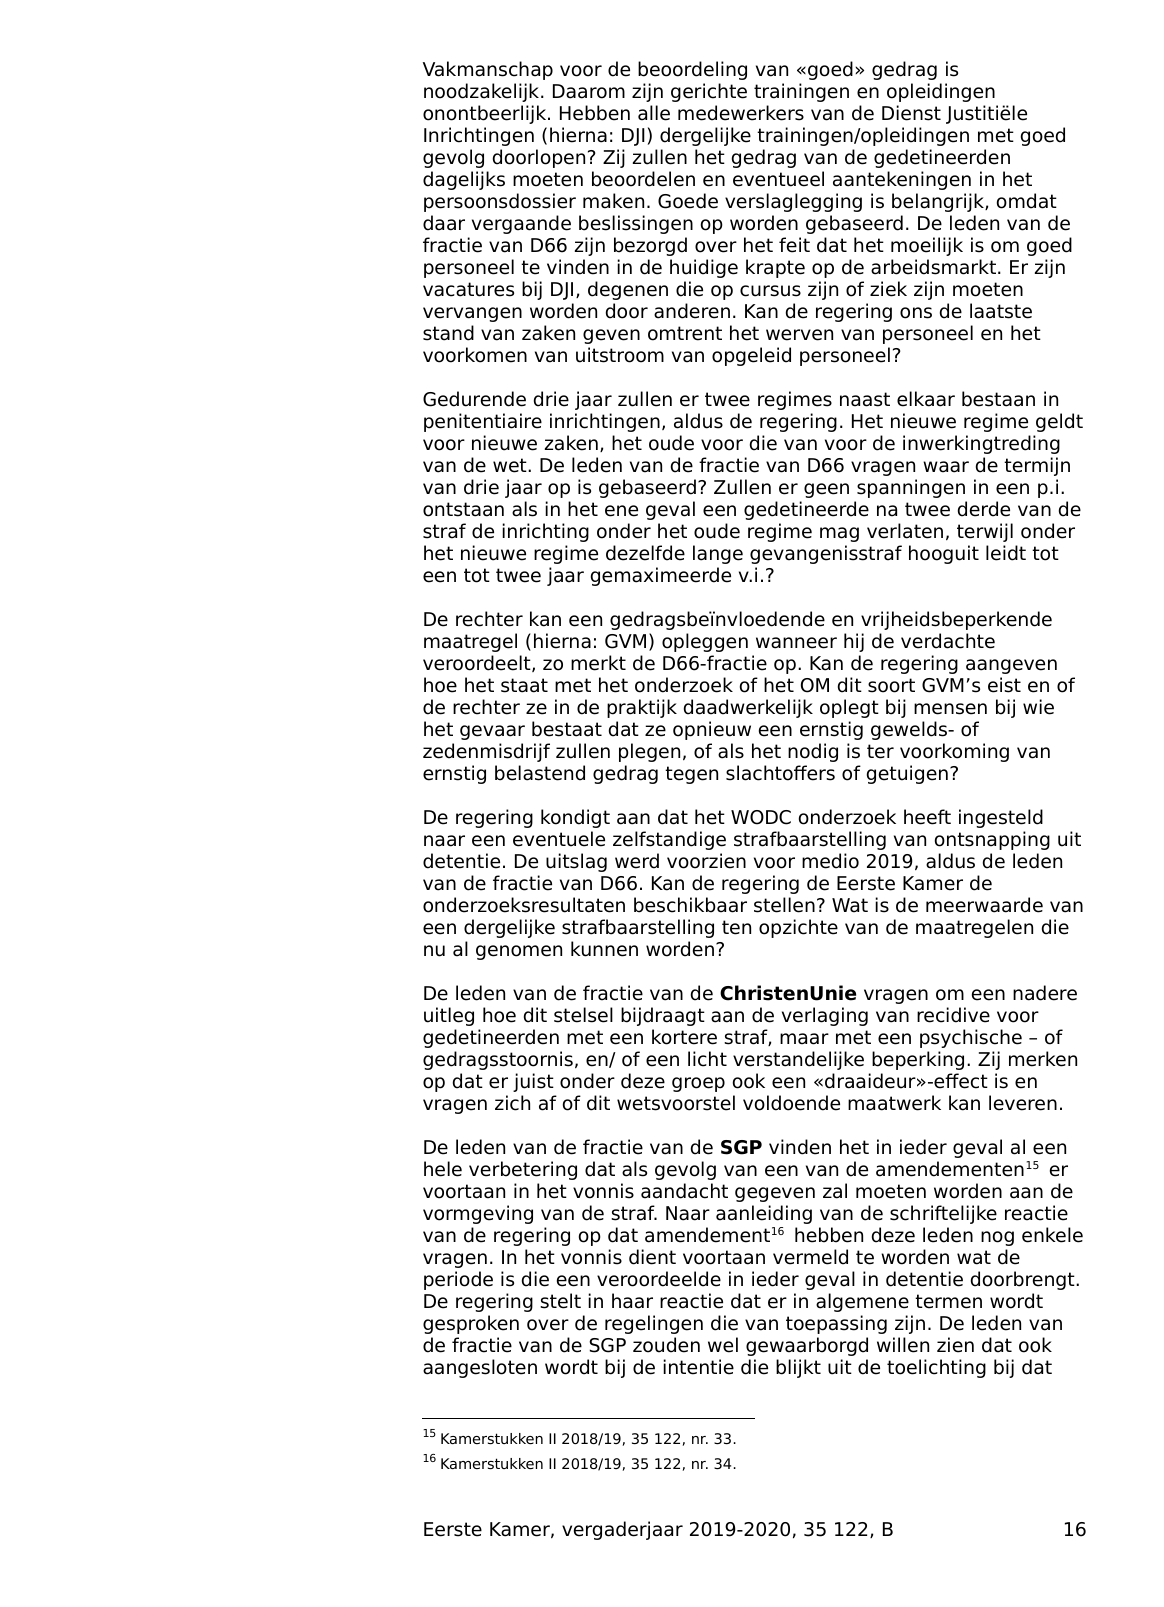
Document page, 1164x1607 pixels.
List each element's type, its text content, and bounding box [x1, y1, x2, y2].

text Vakmanschap voor de beoordeling van «goed» gedrag is noodzakelijk. Daarom zijn gerichte trainingen en opleidingen onontbeerlijk. Hebben alle medewerkers van de Dienst Justitiële Inrichtingen (hierna: DJI) dergelijke trainingen/opleidingen met goed gevolg doorlopen? Zij zullen het gedrag van de gedetineerden dagelijks moeten beoordelen en eventueel aantekeningen in het persoonsdossier maken. Goede verslaglegging is belangrijk, omdat daar vergaande beslissingen op worden gebaseerd. De leden van de fractie van D66 zijn bezorgd over het feit dat het moeilijk is om goed personeel te vinden in de huidige krapte op de arbeidsmarkt. Er zijn vacatures bij DJI, degenen die op cursus zijn of ziek zijn moeten vervangen worden door anderen. Kan de regering ons de laatste stand van zaken geven omtrent het werven van personeel en het voorkomen van uitstroom van opgeleid personeel? [422, 59, 1087, 367]
text De regering kondigt aan dat het WODC onderzoek heeft ingesteld naar een eventuele zelfstandige strafbaarstelling van ontsnapping uit detentie. De uitslag werd voorzien voor medio 2019, aldus de leden van de fractie van D66. Kan de regering de Eerste Kamer de onderzoeksresultaten beschikbaar stellen? Wat is de meerwaarde van een dergelijke strafbaarstelling ten opzichte van de maatregelen die nu al genomen kunnen worden? [422, 807, 1087, 961]
text De rechter kan een gedragsbeïnvloedende en vrijheidsbeperkende maatregel (hierna: GVM) opleggen wanneer hij de verdachte veroordeelt, zo merkt de D66-fractie op. Kan de regering aangeven hoe het staat met het onderzoek of het OM dit soort GVM’s eist en of de rechter ze in de praktijk daadwerkelijk oplegt bij mensen bij wie het gevaar bestaat dat ze opnieuw een ernstig gewelds- of zedenmisdrijf zullen plegen, of als het nodig is ter voorkoming van ernstig belastend gedrag tegen slachtoffers of getuigen? [422, 609, 1087, 785]
text Kamerstukken II 2018/19, 35 122, nr. 33. [422, 1427, 1087, 1449]
text De leden van de fractie van de ChristenUnie vragen om een nadere uitleg hoe dit stelsel bijdraagt aan de verlaging van recidive voor gedetineerden met een kortere straf, maar met een psychische – of gedragsstoornis, en/ of een licht verstandelijke beperking. Zij merken op dat er juist onder deze groep ook een «draaideur»-effect is en vragen zich af of dit wetsvoorstel voldoende maatwerk kan leveren. [422, 983, 1087, 1115]
text Gedurende drie jaar zullen er twee regimes naast elkaar bestaan in penitentiaire inrichtingen, aldus de regering. Het nieuwe regime geldt voor nieuwe zaken, het oude voor die van voor de inwerkingtreding van de wet. De leden van de fractie van D66 vragen waar de termijn van drie jaar op is gebaseerd? Zullen er geen spanningen in een p.i. ontstaan als in het ene geval een gedetineerde na twee derde van de straf de inrichting onder het oude regime mag verlaten, terwijl onder het nieuwe regime dezelfde lange gevangenisstraf hooguit leidt tot een tot twee jaar gemaximeerde v.i.? [422, 389, 1087, 587]
text De leden van de fractie van de SGP vinden het in ieder geval al een hele verbetering dat als gevolg van een van de amendementen er voortaan in het vonnis aandacht gegeven zal moeten worden aan de vormgeving van de straf. Naar aanleiding van de schriftelijke reactie van de regering op dat amendement hebben deze leden nog enkele vragen. In het vonnis dient voortaan vermeld te worden wat de periode is die een veroordeelde in ieder geval in detentie doorbrengt. De regering stelt in haar reactie dat er in algemene termen wordt gesproken over de regelingen die van toepassing zijn. De leden van de fractie van de SGP zouden wel gewaarborgd willen zien dat ook aangesloten wordt bij de intentie die blijkt uit de toelichting bij dat [422, 1137, 1087, 1379]
text Kamerstukken II 2018/19, 35 122, nr. 34. [422, 1452, 1087, 1474]
